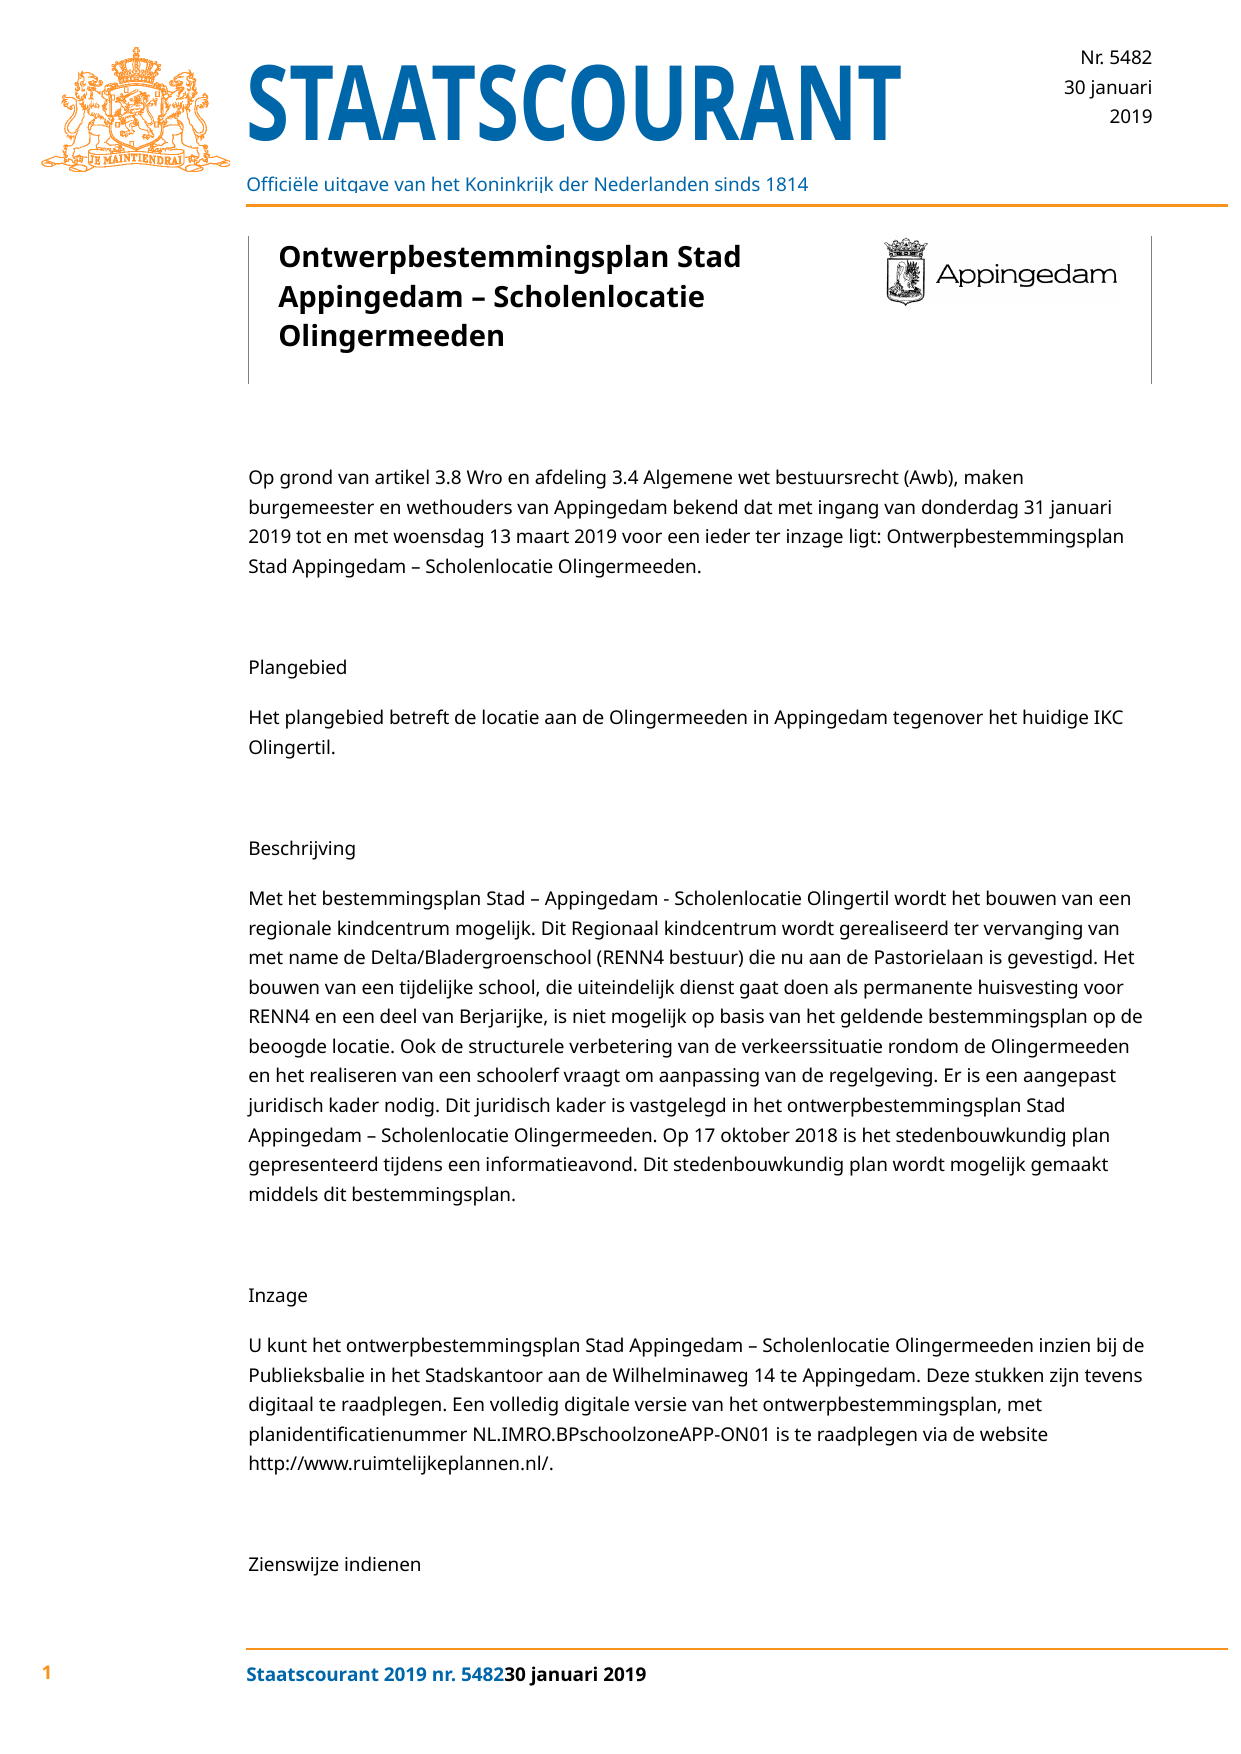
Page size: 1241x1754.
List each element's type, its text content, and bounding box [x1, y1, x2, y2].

text Beschrijving [248, 835, 1152, 861]
text Het plangebied betreft de locatie aan de Olingermeeden in Appingedam tegenover het huidige IKC Olingertil. [248, 704, 1152, 760]
table_header [850, 236, 1151, 384]
picture [882, 236, 1119, 308]
text Op grond van artikel 3.8 Wro en afdeling 3.4 Algemene wet bestuursrecht (Awb), maken burgemeester en wethouders van Appingedam bekend dat met ingang van donderdag 31 januari 2019 tot en met woensdag 13 maart 2019 voor een ieder ter inzage ligt: Ontwerpbestemmingsplan Stad Appingedam – Scholenlocatie Olingermeeden. [248, 464, 1152, 579]
text Met het bestemmingsplan Stad – Appingedam - Scholenlocatie Olingertil wordt het bouwen van een regionale kindcentrum mogelijk. Dit Regionaal kindcentrum wordt gerealiseerd ter vervanging van met name de Delta/Bladergroenschool (RENN4 bestuur) die nu aan de Pastorielaan is gevestigd. Het bouwen van een tijdelijke school, die uiteindelijk dienst gaat doen als permanente huisvesting voor RENN4 en een deel van Berjarijke, is niet mogelijk op basis van het geldende bestemmingsplan op de beoogde locatie. Ook de structurele verbetering van de verkeerssituatie rondom de Olingermeeden en het realiseren van een schoolerf vraagt om aanpassing van de regelgeving. Er is een aangepast juridisch kader nodig. Dit juridisch kader is vastgelegd in het ontwerpbestemmingsplan Stad Appingedam – Scholenlocatie Olingermeeden. Op 17 oktober 2018 is het stedenbouwkundig plan gepresenteerd tijdens een informatieavond. Dit stedenbouwkundig plan wordt mogelijk gemaakt middels dit bestemmingsplan. [248, 885, 1152, 1207]
picture [41, 47, 231, 172]
text U kunt het ontwerpbestemmingsplan Stad Appingedam – Scholenlocatie Olingermeeden inzien bij de Publieksbalie in het Stadskantoor aan de Wilhelminaweg 14 te Appingedam. Deze stukken zijn tevens digitaal te raadplegen. Een volledig digitale versie van het ontwerpbestemmingsplan, met planidentificatienummer NL.IMRO.BPschoolzoneAPP-ON01 is te raadplegen via de website http://www.ruimtelijkeplannen.nl/. [248, 1332, 1152, 1476]
text Zienswijze indienen [248, 1551, 1152, 1577]
text Inzage [248, 1282, 1152, 1308]
text Plangebied [248, 654, 1152, 680]
table_header Ontwerpbestemmingsplan Stad Appingedam – Scholenlocatie Olingermeeden [249, 236, 850, 384]
